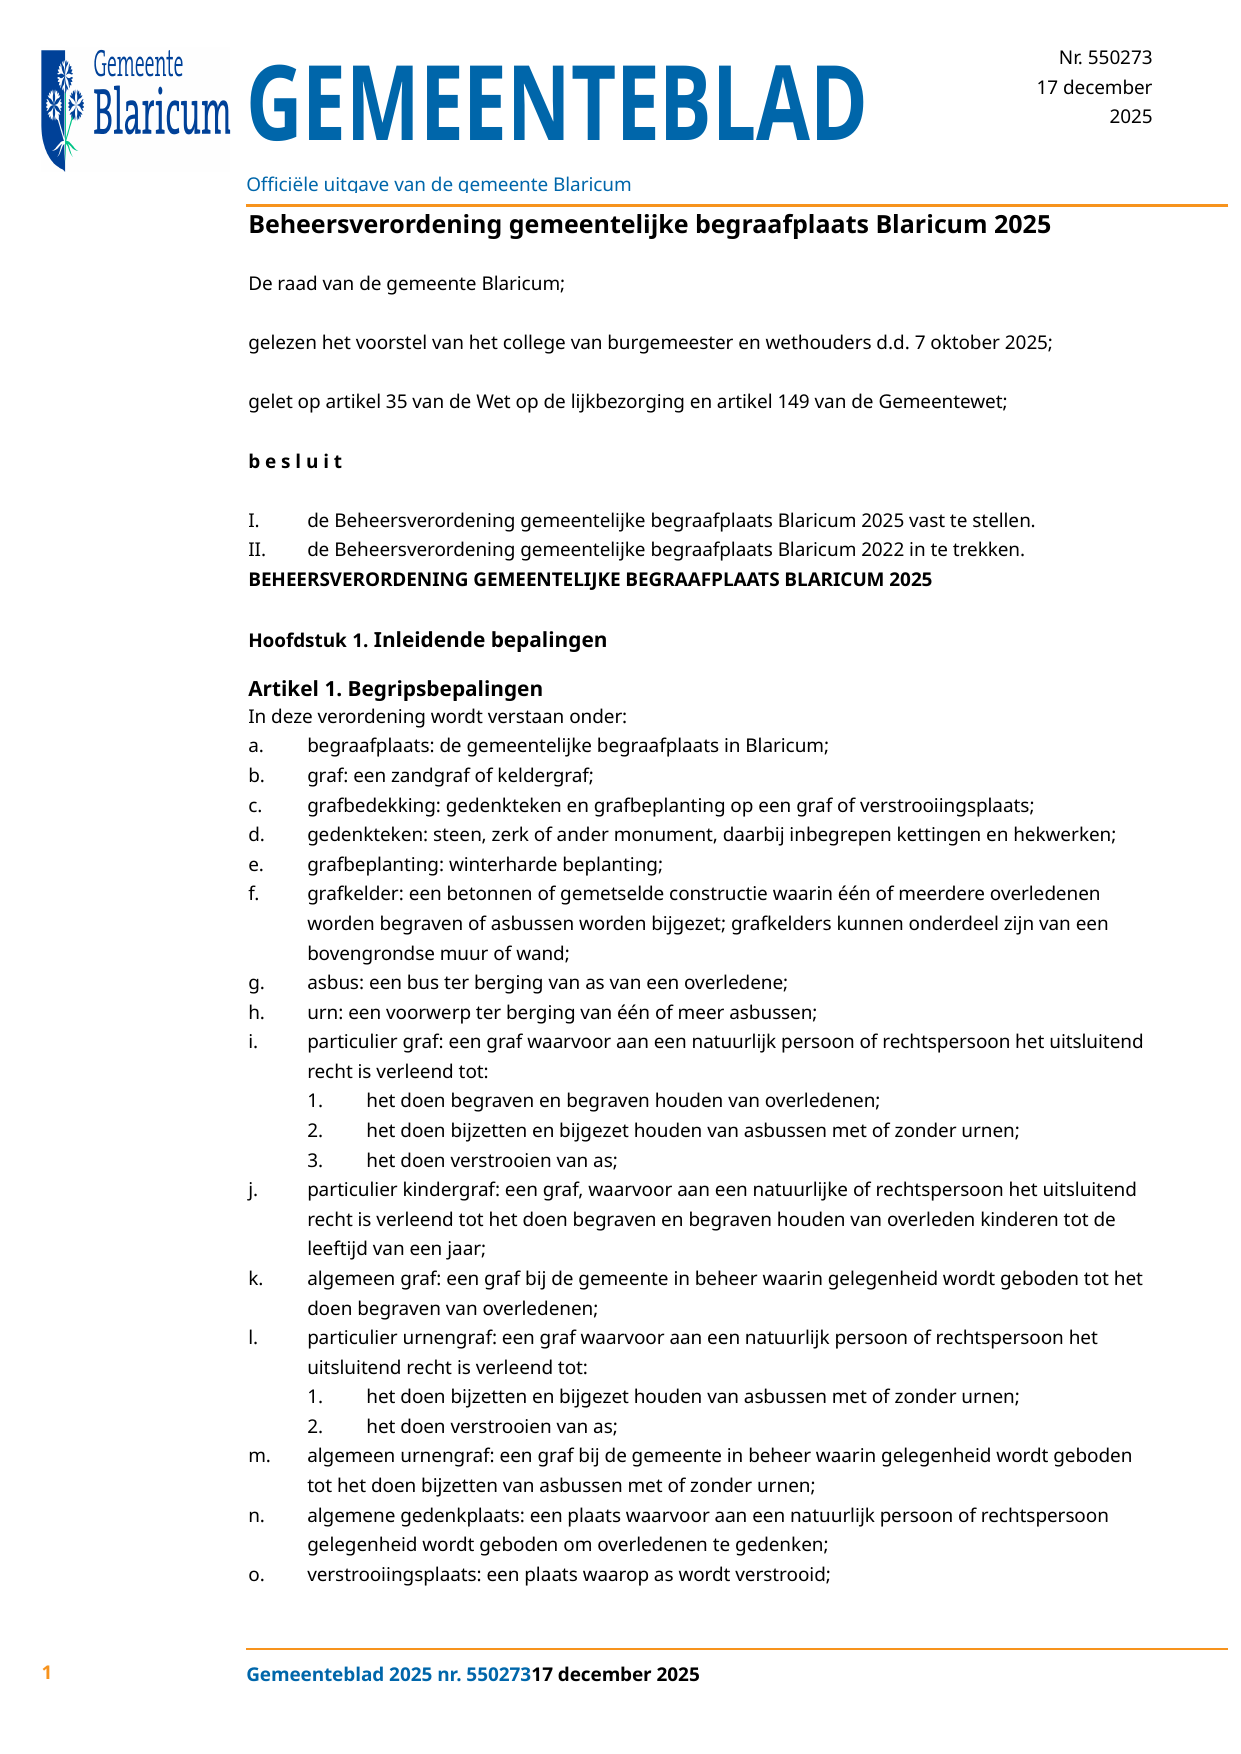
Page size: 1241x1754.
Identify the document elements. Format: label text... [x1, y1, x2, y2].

list de Beheersverordening gemeentelijke begraafplaats Blaricum 2025 vast te stellen. [248, 507, 1152, 533]
list algemeen urnengraf: een graf bij de gemeente in beheer waarin gelegenheid wordt geboden tot het doen bijzetten van asbussen met of zonder urnen; [248, 1443, 1152, 1498]
list het doen verstrooien van as; [307, 1413, 1152, 1439]
list urn: een voorwerp ter berging van één of meer asbussen; [248, 999, 1152, 1024]
text Beheersverordening gemeentelijke begraafplaats Blaricum 2025 [248, 207, 1152, 241]
list het doen begraven en begraven houden van overledenen; [307, 1088, 1152, 1113]
text gelezen het voorstel van het college van burgemeester en wethouders d.d. 7 oktober 2025; [248, 329, 1152, 355]
list particulier graf: een graf waarvoor aan een natuurlijk persoon of rechtspersoon het uitsluitend recht is verleend tot: [248, 1028, 1152, 1084]
text In deze verordening wordt verstaan onder: [248, 703, 1152, 729]
text Hoofdstuk 1. Inleidende bepalingen [248, 625, 1152, 654]
list het doen bijzetten en bijgezet houden van asbussen met of zonder urnen; [307, 1383, 1152, 1409]
list begraafplaats: de gemeentelijke begraafplaats in Blaricum; [248, 733, 1152, 758]
picture [41, 47, 231, 172]
text b e s l u i t [248, 448, 1152, 473]
text BEHEERSVERORDENING GEMEENTELIJKE BEGRAAFPLAATS BLARICUM 2025 [248, 566, 1152, 592]
list het doen verstrooien van as; [307, 1147, 1152, 1172]
list particulier urnengraf: een graf waarvoor aan een natuurlijk persoon of rechtspersoon het uitsluitend recht is verleend tot: [248, 1324, 1152, 1379]
text gelet op artikel 35 van de Wet op de lijkbezorging en artikel 149 van de Gemeentewet; [248, 389, 1152, 414]
list asbus: een bus ter berging van as van een overledene; [248, 969, 1152, 995]
list het doen bijzetten en bijgezet houden van asbussen met of zonder urnen; [307, 1117, 1152, 1143]
list graf: een zandgraf of keldergraf; [248, 762, 1152, 788]
list verstrooiingsplaats: een plaats waarop as wordt verstrooid; [248, 1561, 1152, 1587]
list grafbedekking: gedenkteken en grafbeplanting op een graf of verstrooiingsplaats; [248, 792, 1152, 817]
list grafkelder: een betonnen of gemetselde constructie waarin één of meerdere overledenen worden begraven of asbussen worden bijgezet; grafkelders kunnen onderdeel zijn van een bovengrondse muur of wand; [248, 881, 1152, 965]
list algemeen graf: een graf bij de gemeente in beheer waarin gelegenheid wordt geboden tot het doen begraven van overledenen; [248, 1265, 1152, 1320]
list gedenkteken: steen, zerk of ander monument, daarbij inbegrepen kettingen en hekwerken; [248, 821, 1152, 847]
text De raad van de gemeente Blaricum; [248, 270, 1152, 296]
list particulier kindergraf: een graf, waarvoor aan een natuurlijke of rechtspersoon het uitsluitend recht is verleend tot het doen begraven en begraven houden van overleden kinderen tot de leeftijd van een jaar; [248, 1176, 1152, 1261]
list de Beheersverordening gemeentelijke begraafplaats Blaricum 2022 in te trekken. [248, 537, 1152, 562]
list algemene gedenkplaats: een plaats waarvoor aan een natuurlijk persoon of rechtspersoon gelegenheid wordt geboden om overledenen te gedenken; [248, 1502, 1152, 1557]
text Artikel 1. Begripsbepalingen [248, 674, 1152, 703]
list grafbeplanting: winterharde beplanting; [248, 851, 1152, 877]
